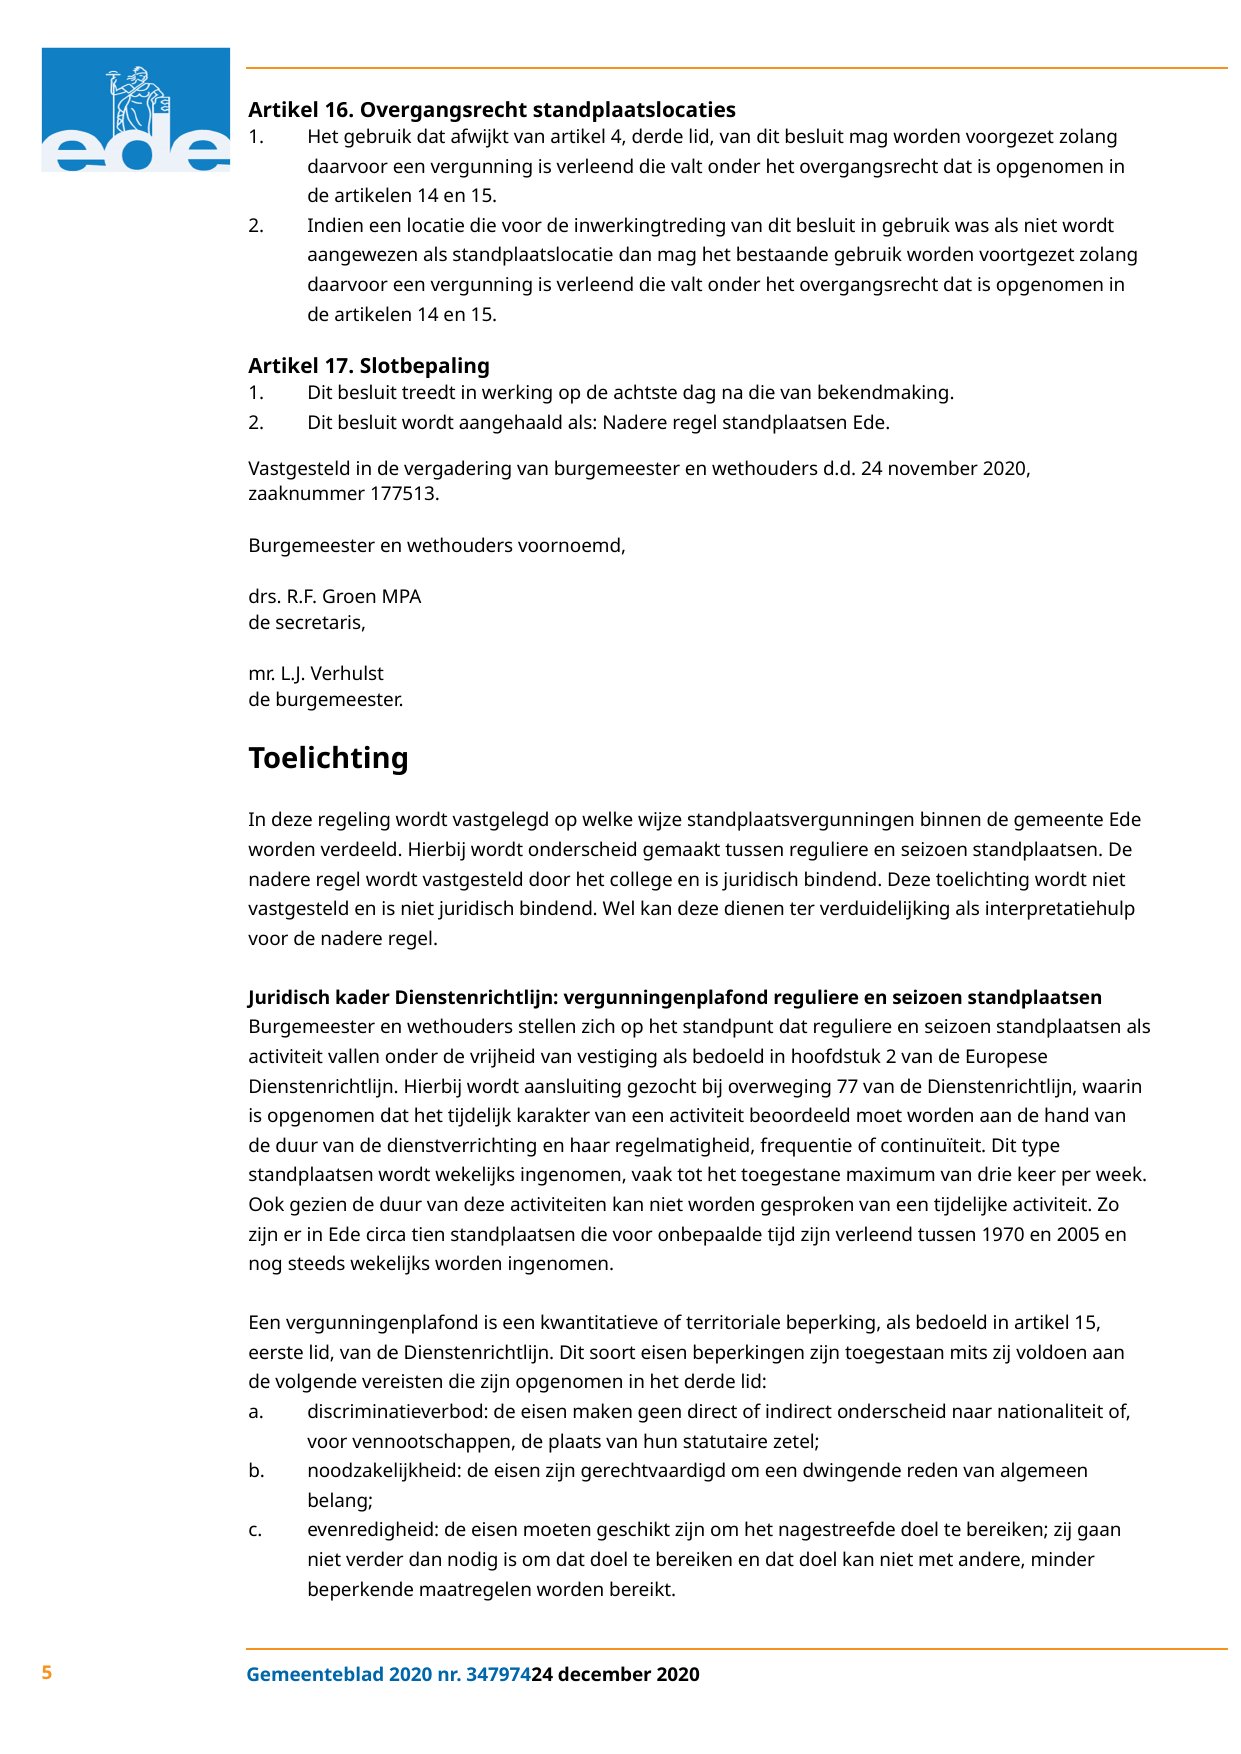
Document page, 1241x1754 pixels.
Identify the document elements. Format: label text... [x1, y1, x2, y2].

text drs. R.F. Groen MPA [248, 583, 1152, 609]
list evenredigheid: de eisen moeten geschikt zijn om het nagestreefde doel te bereiken; zij gaan niet verder dan nodig is om dat doel te bereiken en dat doel kan niet met andere, minder beperkende maatregelen worden bereikt. [248, 1517, 1152, 1602]
text Toelichting [248, 738, 1152, 777]
picture [41, 47, 231, 172]
text mr. L.J. Verhulst [248, 661, 1152, 686]
text de secretaris, [248, 609, 1152, 635]
list Dit besluit wordt aangehaald als: Nadere regel standplaatsen Ede. [248, 409, 1152, 435]
text Juridisch kader Dienstenrichtlijn: vergunningenplafond reguliere en seizoen standplaatsen [248, 984, 1152, 1010]
text In deze regeling wordt vastgelegd op welke wijze standplaatsvergunningen binnen de gemeente Ede worden verdeeld. Hierbij wordt onderscheid gemaakt tussen reguliere en seizoen standplaatsen. De nadere regel wordt vastgesteld door het college en is juridisch bindend. Deze toelichting wordt niet vastgesteld en is niet juridisch bindend. Wel kan deze dienen ter verduidelijking als interpretatiehulp voor de nadere regel. [248, 807, 1152, 951]
list Het gebruik dat afwijkt van artikel 4, derde lid, van dit besluit mag worden voorgezet zolang daarvoor een vergunning is verleend die valt onder het overgangsrecht dat is opgenomen in de artikelen 14 en 15. [248, 123, 1152, 208]
list discriminatieverbod: de eisen maken geen direct of indirect onderscheid naar nationaliteit of, voor vennootschappen, de plaats van hun statutaire zetel; [248, 1398, 1152, 1454]
text Burgemeester en wethouders stellen zich op het standpunt dat reguliere en seizoen standplaatsen als activiteit vallen onder de vrijheid van vestiging als bedoeld in hoofdstuk 2 van de Europese Dienstenrichtlijn. Hierbij wordt aansluiting gezocht bij overweging 77 van de Dienstenrichtlijn, waarin is opgenomen dat het tijdelijk karakter van een activiteit beoordeeld moet worden aan de hand van de duur van de dienstverrichting en haar regelmatigheid, frequentie of continuïteit. Dit type standplaatsen wordt wekelijks ingenomen, vaak tot het toegestane maximum van drie keer per week. Ook gezien de duur van deze activiteiten kan niet worden gesproken van een tijdelijke activiteit. Zo zijn er in Ede circa tien standplaatsen die voor onbepaalde tijd zijn verleend tussen 1970 en 2005 en nog steeds wekelijks worden ingenomen. [248, 1014, 1152, 1276]
text Artikel 17. Slotbepaling [248, 351, 1152, 379]
list noodzakelijkheid: de eisen zijn gerechtvaardigd om een dwingende reden van algemeen belang; [248, 1457, 1152, 1513]
list Indien een locatie die voor de inwerkingtreding van dit besluit in gebruik was als niet wordt aangewezen als standplaatslocatie dan mag het bestaande gebruik worden voortgezet zolang daarvoor een vergunning is verleend die valt onder het overgangsrecht dat is opgenomen in de artikelen 14 en 15. [248, 212, 1152, 326]
text de burgemeester. [248, 686, 1152, 712]
text Vastgesteld in de vergadering van burgemeester en wethouders d.d. 24 november 2020, zaaknummer 177513. [248, 455, 1152, 506]
text Burgemeester en wethouders voornoemd, [248, 532, 1152, 558]
text Een vergunningenplafond is een kwantitatieve of territoriale beperking, als bedoeld in artikel 15, eerste lid, van de Dienstenrichtlijn. Dit soort eisen beperkingen zijn toegestaan mits zij voldoen aan de volgende vereisten die zijn opgenomen in het derde lid: [248, 1309, 1152, 1394]
list Dit besluit treedt in werking op de achtste dag na die van bekendmaking. [248, 379, 1152, 405]
text Artikel 16. Overgangsrecht standplaatslocaties [248, 95, 1152, 123]
